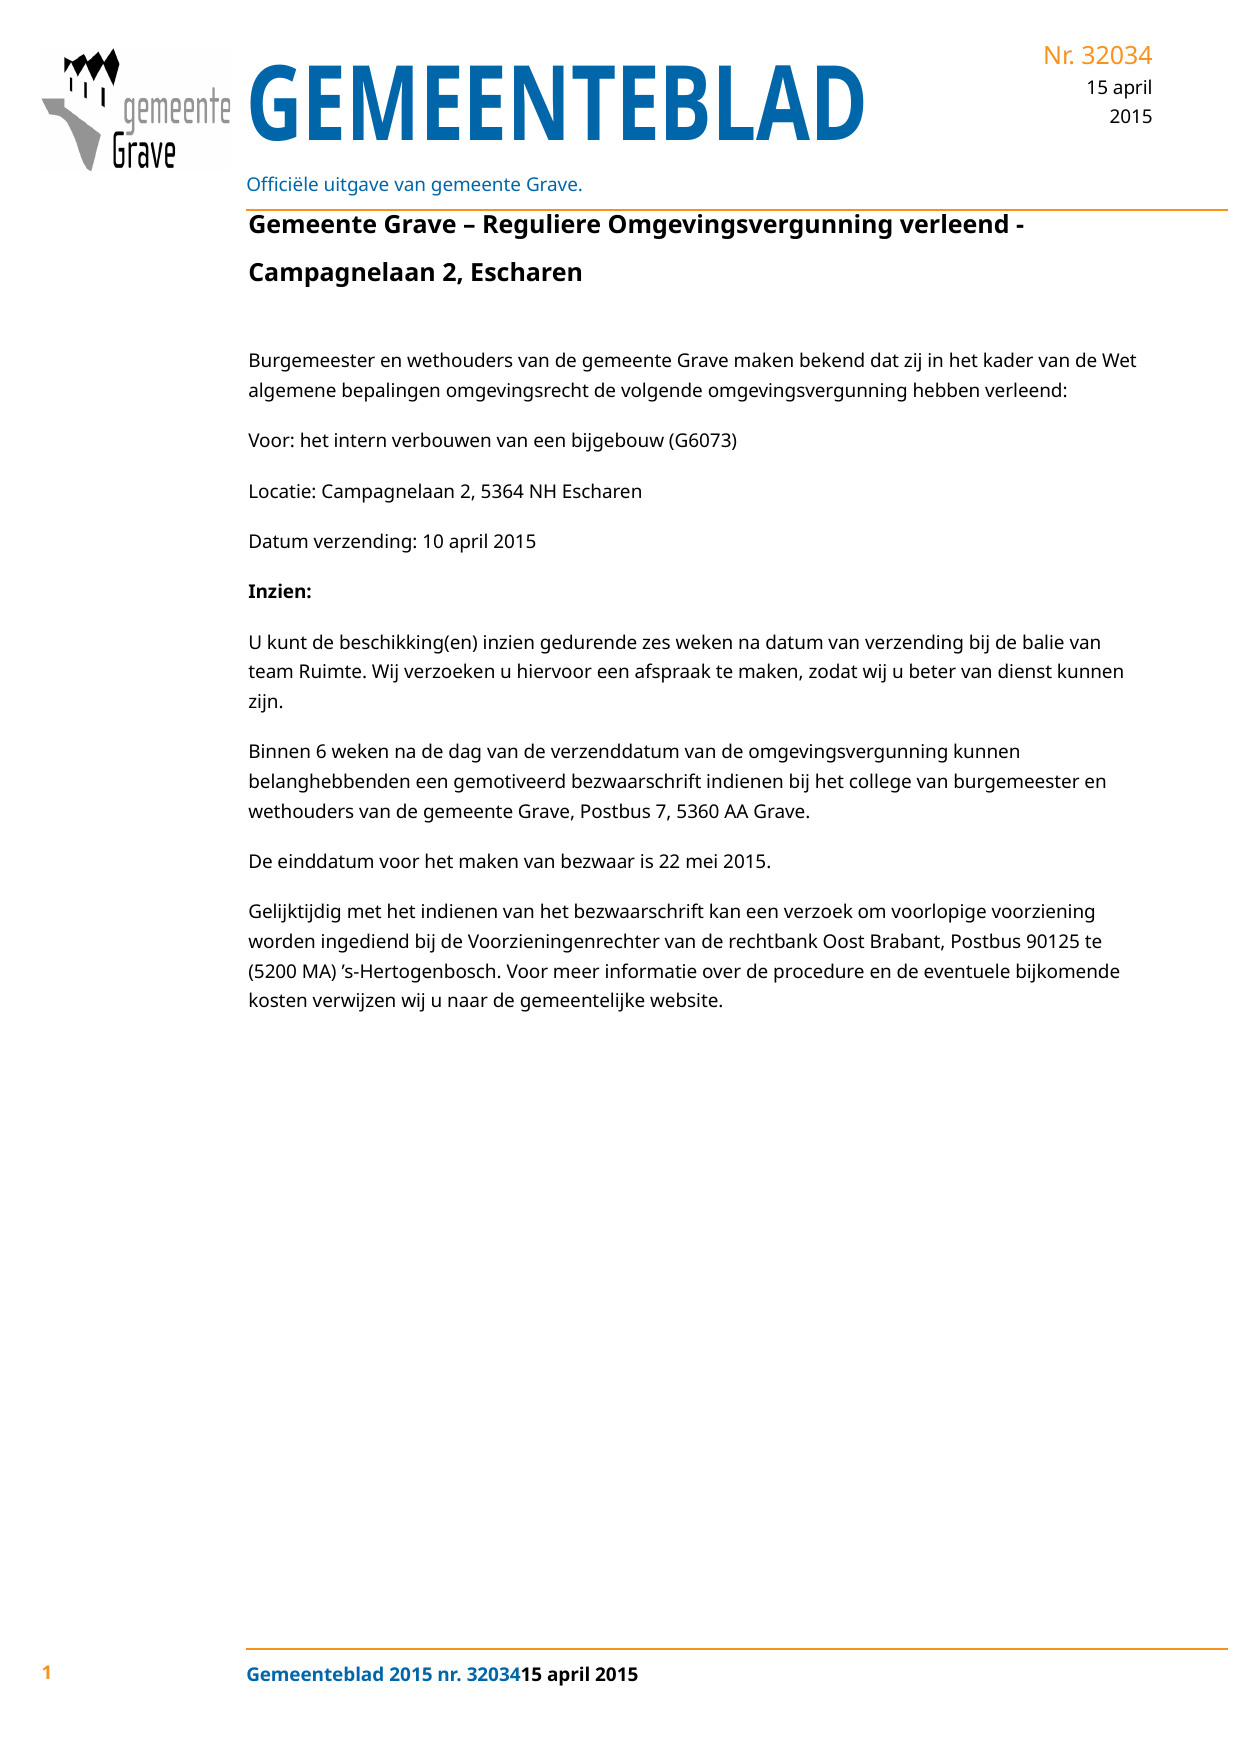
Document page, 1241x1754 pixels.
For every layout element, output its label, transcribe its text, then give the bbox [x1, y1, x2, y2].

text De einddatum voor het maken van bezwaar is 22 mei 2015. [248, 848, 1152, 874]
picture [41, 47, 231, 172]
text Gelijktijdig met het indienen van het bezwaarschrift kan een verzoek om voorlopige voorziening worden ingediend bij de Voorzieningenrechter van de rechtbank Oost Brabant, Postbus 90125 te (5200 MA) ’s-Hertogenbosch. Voor meer informatie over de procedure en de eventuele bijkomende kosten verwijzen wij u naar de gemeentelijke website. [248, 899, 1152, 1013]
text U kunt de beschikking(en) inzien gedurende zes weken na datum van verzending bij de balie van team Ruimte. Wij verzoeken u hiervoor een afspraak te maken, zodat wij u beter van dienst kunnen zijn. [248, 629, 1152, 714]
text Inzien: [248, 579, 1152, 604]
text Datum verzending: 10 april 2015 [248, 528, 1152, 554]
text Gemeente Grave – Reguliere Omgevingsvergunning verleend - Campagnelaan 2, Escharen [248, 211, 1152, 288]
text Burgemeester en wethouders van de gemeente Grave maken bekend dat zij in het kader van de Wet algemene bepalingen omgevingsrecht de volgende omgevingsvergunning hebben verleend: [248, 347, 1152, 403]
text Binnen 6 weken na de dag van de verzenddatum van de omgevingsvergunning kunnen belanghebbenden een gemotiveerd bezwaarschrift indienen bij het college van burgemeester en wethouders van de gemeente Grave, Postbus 7, 5360 AA Grave. [248, 739, 1152, 824]
text Voor: het intern verbouwen van een bijgebouw (G6073) [248, 427, 1152, 453]
text Locatie: Campagnelaan 2, 5364 NH Escharen [248, 478, 1152, 504]
